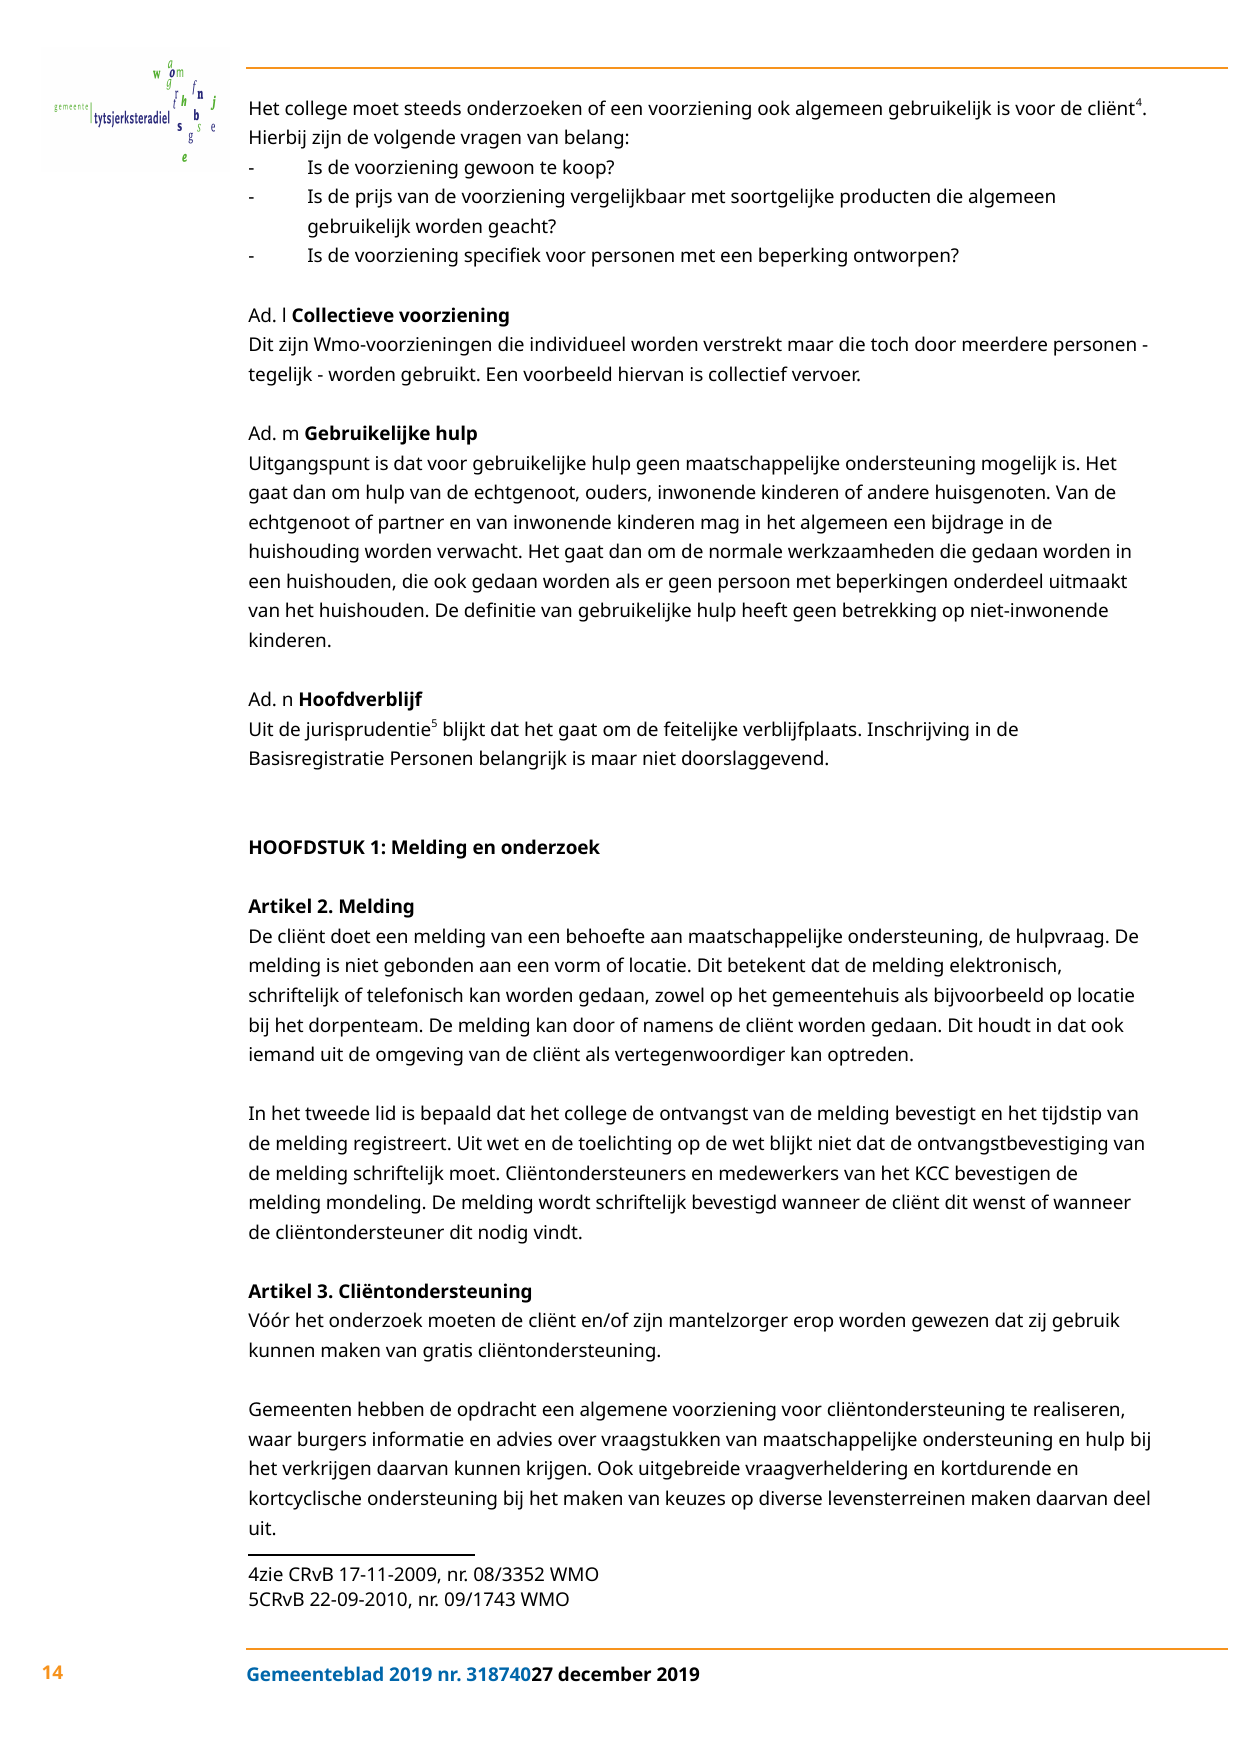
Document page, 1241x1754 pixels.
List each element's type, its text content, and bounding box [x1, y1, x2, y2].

text Artikel 2. Melding [248, 893, 1152, 919]
text Uit de jurisprudentie blijkt dat het gaat om de feitelijke verblijfplaats. Inschrijving in de Basisregistratie Personen belangrijk is maar niet doorslaggevend. [248, 716, 1152, 771]
text Artikel 3. Cliëntondersteuning [248, 1278, 1152, 1304]
text In het tweede lid is bepaald dat het college de ontvangst van de melding bevestigt en het tijdstip van de melding registreert. Uit wet en de toelichting op de wet blijkt niet dat de ontvangstbevestiging van de melding schriftelijk moet. Cliëntondersteuners en medewerkers van het KCC bevestigen de melding mondeling. De melding wordt schriftelijk bevestigd wanneer de cliënt dit wenst of wanneer de cliëntondersteuner dit nodig vindt. [248, 1101, 1152, 1245]
list Is de prijs van de voorziening vergelijkbaar met soortgelijke producten die algemeen gebruikelijk worden geacht? [248, 183, 1152, 239]
text Gemeenten hebben de opdracht een algemene voorziening voor cliëntondersteuning te realiseren, waar burgers informatie en advies over vraagstukken van maatschappelijke ondersteuning en hulp bij het verkrijgen daarvan kunnen krijgen. Ook uitgebreide vraagverheldering en kortdurende en kortcyclische ondersteuning bij het maken van keuzes op diverse levensterreinen maken daarvan deel uit. [248, 1396, 1152, 1541]
list Is de voorziening gewoon te koop? [248, 154, 1152, 180]
text Het college moet steeds onderzoeken of een voorziening ook algemeen gebruikelijk is voor de cliënt. Hierbij zijn de volgende vragen van belang: [248, 95, 1152, 150]
text De cliënt doet een melding van een behoefte aan maatschappelijke ondersteuning, de hulpvraag. De melding is niet gebonden aan een vorm of locatie. Dit betekent dat de melding elektronisch, schriftelijk of telefonisch kan worden gedaan, zowel op het gemeentehuis als bijvoorbeeld op locatie bij het dorpenteam. De melding kan door of namens de cliënt worden gedaan. Dit houdt in dat ook iemand uit de omgeving van de cliënt als vertegenwoordiger kan optreden. [248, 923, 1152, 1067]
list Is de voorziening specifiek voor personen met een beperking ontworpen? [248, 243, 1152, 268]
text CRvB 22-09-2010, nr. 09/1743 WMO [248, 1586, 1152, 1612]
picture [41, 47, 231, 172]
text Vóór het onderzoek moeten de cliënt en/of zijn mantelzorger erop worden gewezen dat zij gebruik kunnen maken van gratis cliëntondersteuning. [248, 1308, 1152, 1363]
text Ad. m Gebruikelijke hulp [248, 420, 1152, 446]
text HOOFDSTUK 1: Melding en onderzoek [248, 834, 1152, 860]
text Ad. l Collectieve voorziening [248, 302, 1152, 328]
text Uitgangspunt is dat voor gebruikelijke hulp geen maatschappelijke ondersteuning mogelijk is. Het gaat dan om hulp van de echtgenoot, ouders, inwonende kinderen of andere huisgenoten. Van de echtgenoot of partner en van inwonende kinderen mag in het algemeen een bijdrage in de huishouding worden verwacht. Het gaat dan om de normale werkzaamheden die gedaan worden in een huishouden, die ook gedaan worden als er geen persoon met beperkingen onderdeel uitmaakt van het huishouden. De definitie van gebruikelijke hulp heeft geen betrekking op niet-inwonende kinderen. [248, 450, 1152, 653]
text Dit zijn Wmo-voorzieningen die individueel worden verstrekt maar die toch door meerdere personen - tegelijk - worden gebruikt. Een voorbeeld hiervan is collectief vervoer. [248, 331, 1152, 387]
text zie CRvB 17-11-2009, nr. 08/3352 WMO [248, 1561, 1152, 1586]
text Ad. n Hoofdverblijf [248, 686, 1152, 712]
